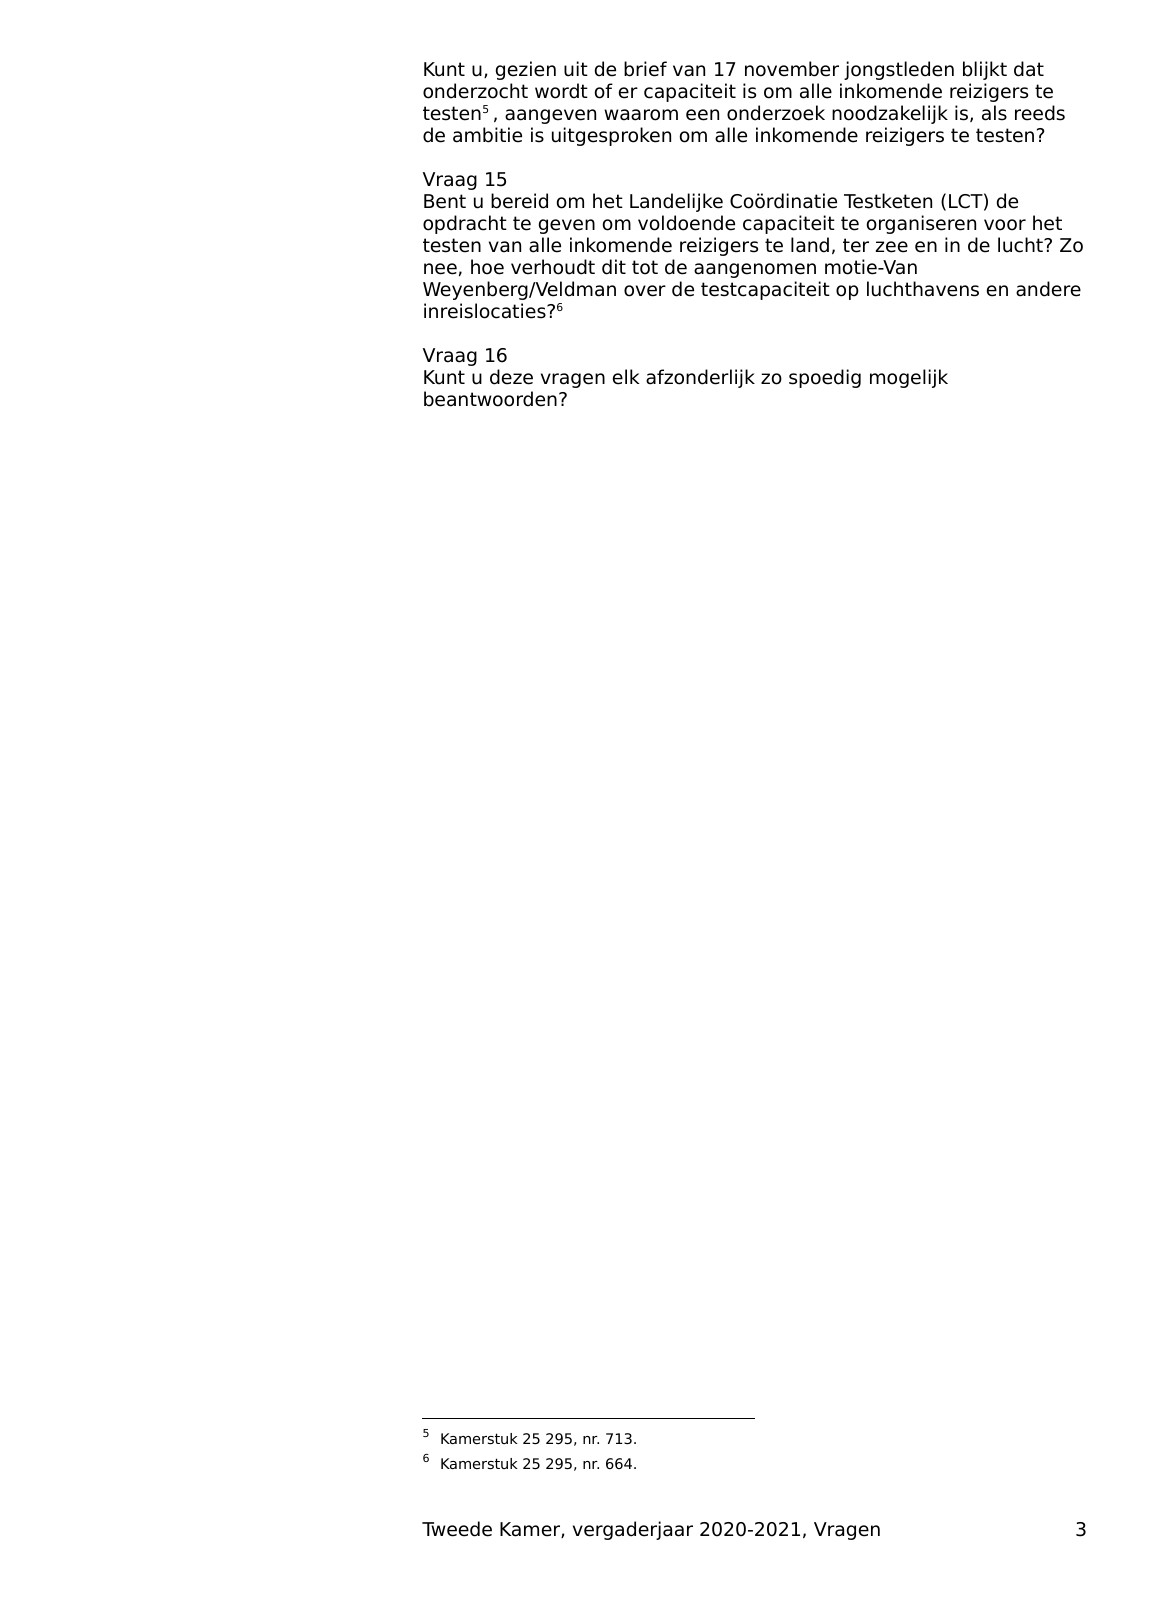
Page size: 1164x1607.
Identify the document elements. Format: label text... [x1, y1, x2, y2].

text Bent u bereid om het Landelijke Coördinatie Testketen (LCT) de opdracht te geven om voldoende capaciteit te organiseren voor het testen van alle inkomende reizigers te land, ter zee en in de lucht? Zo nee, hoe verhoudt dit tot de aangenomen motie-Van Weyenberg/Veldman over de testcapaciteit op luchthavens en andere inreislocaties? [422, 191, 1087, 323]
text Kamerstuk 25 295, nr. 713. [422, 1427, 1087, 1449]
text Vraag 16 [422, 345, 1087, 367]
text Vraag 15 [422, 169, 1087, 191]
text Kamerstuk 25 295, nr. 664. [422, 1452, 1087, 1474]
text Kunt u deze vragen elk afzonderlijk zo spoedig mogelijk beantwoorden? [422, 367, 1087, 411]
text Kunt u, gezien uit de brief van 17 november jongstleden blijkt dat onderzocht wordt of er capaciteit is om alle inkomende reizigers te testen, aangeven waarom een onderzoek noodzakelijk is, als reeds de ambitie is uitgesproken om alle inkomende reizigers te testen? [422, 59, 1087, 147]
